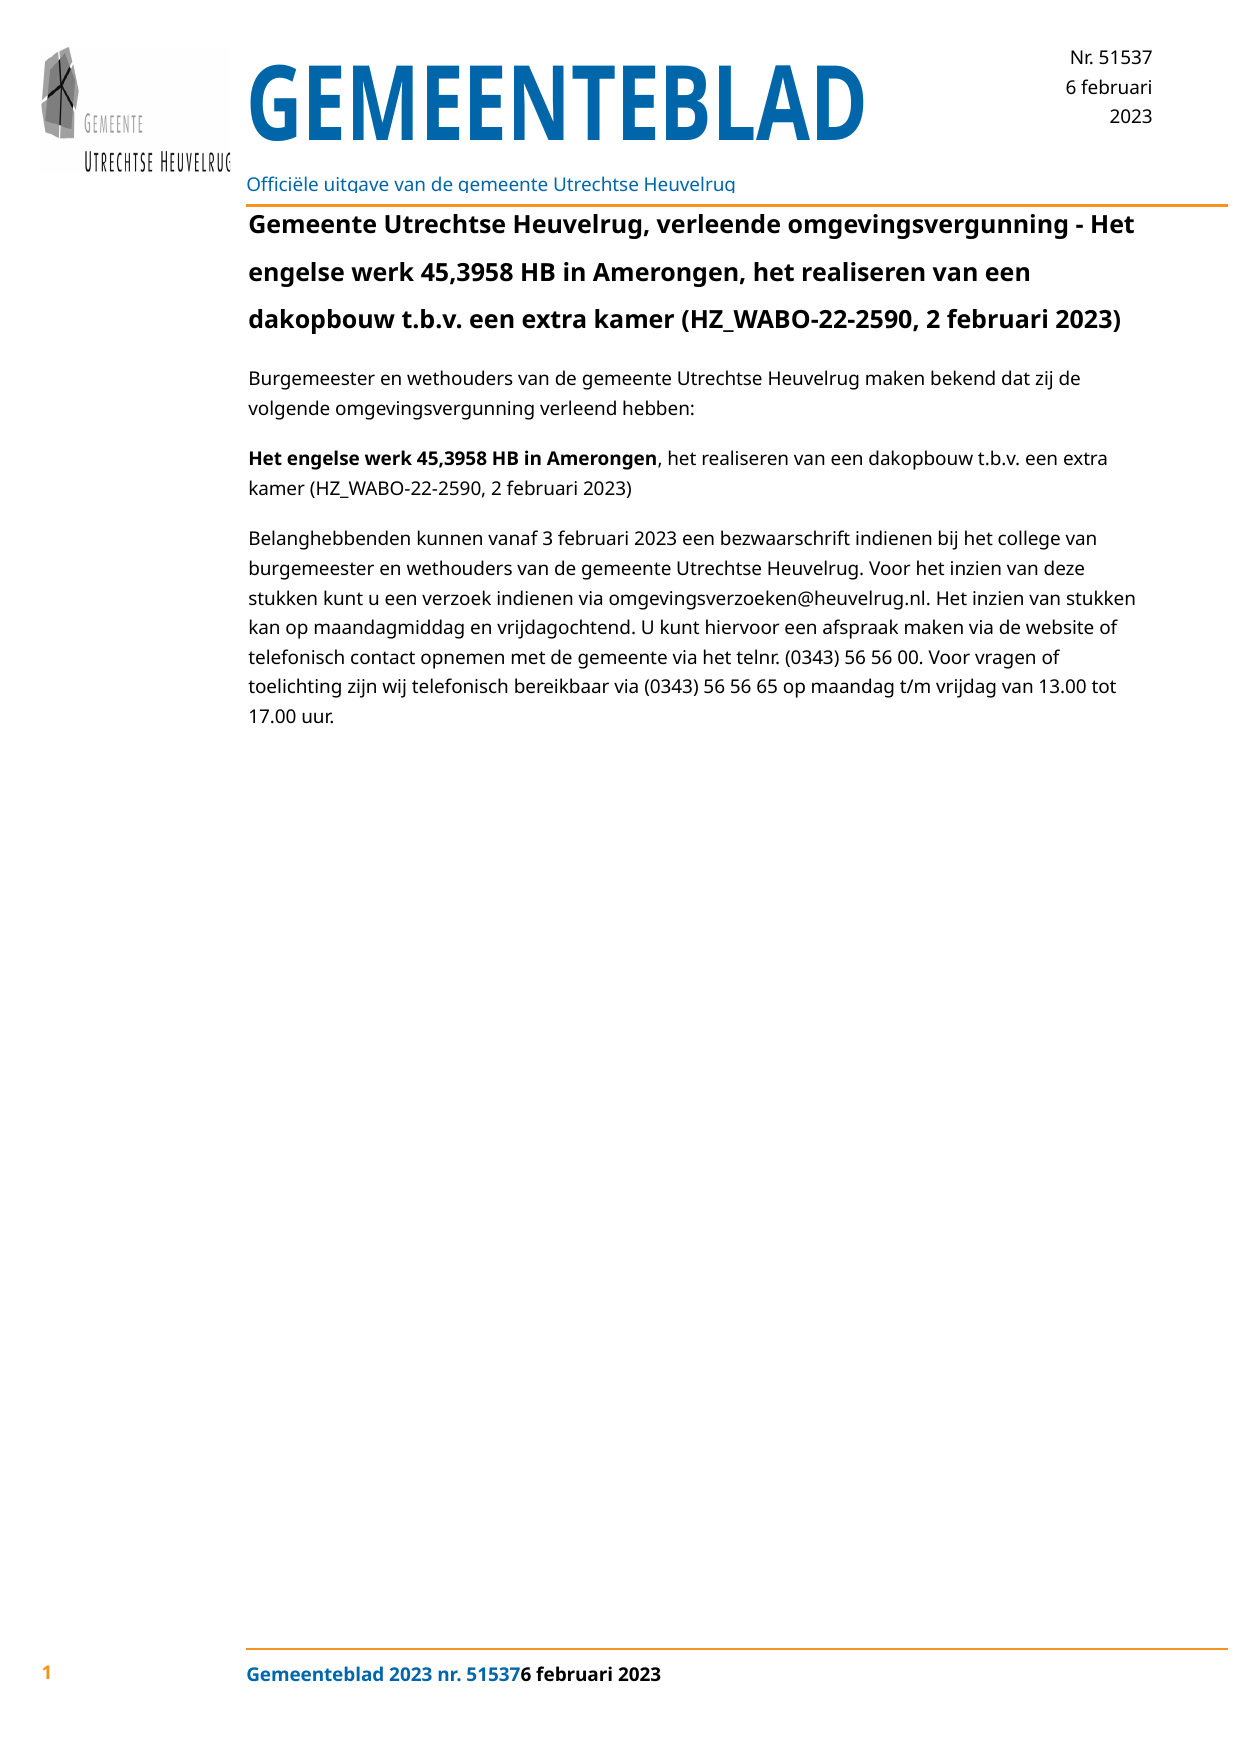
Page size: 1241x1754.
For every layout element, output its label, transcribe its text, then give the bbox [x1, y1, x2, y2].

text Burgemeester en wethouders van de gemeente Utrechtse Heuvelrug maken bekend dat zij de volgende omgevingsvergunning verleend hebben: [248, 366, 1152, 421]
text Belanghebbenden kunnen vanaf 3 februari 2023 een bezwaarschrift indienen bij het college van burgemeester en wethouders van de gemeente Utrechtse Heuvelrug. Voor het inzien van deze stukken kunt u een verzoek indienen via omgevingsverzoeken@heuvelrug.nl. Het inzien van stukken kan op maandagmiddag en vrijdagochtend. U kunt hiervoor een afspraak maken via de website of telefonisch contact opnemen met de gemeente via het telnr. (0343) 56 56 00. Voor vragen of toelichting zijn wij telefonisch bereikbaar via (0343) 56 56 65 op maandag t/m vrijdag van 13.00 tot 17.00 uur. [248, 526, 1152, 729]
text Het engelse werk 45,3958 HB in Amerongen, het realiseren van een dakopbouw t.b.v. een extra kamer (HZ_WABO-22-2590, 2 februari 2023) [248, 446, 1152, 501]
picture [41, 47, 231, 172]
text Gemeente Utrechtse Heuvelrug, verleende omgevingsvergunning - Het engelse werk 45,3958 HB in Amerongen, het realiseren van een dakopbouw t.b.v. een extra kamer (HZ_WABO-22-2590, 2 februari 2023) [248, 207, 1152, 336]
